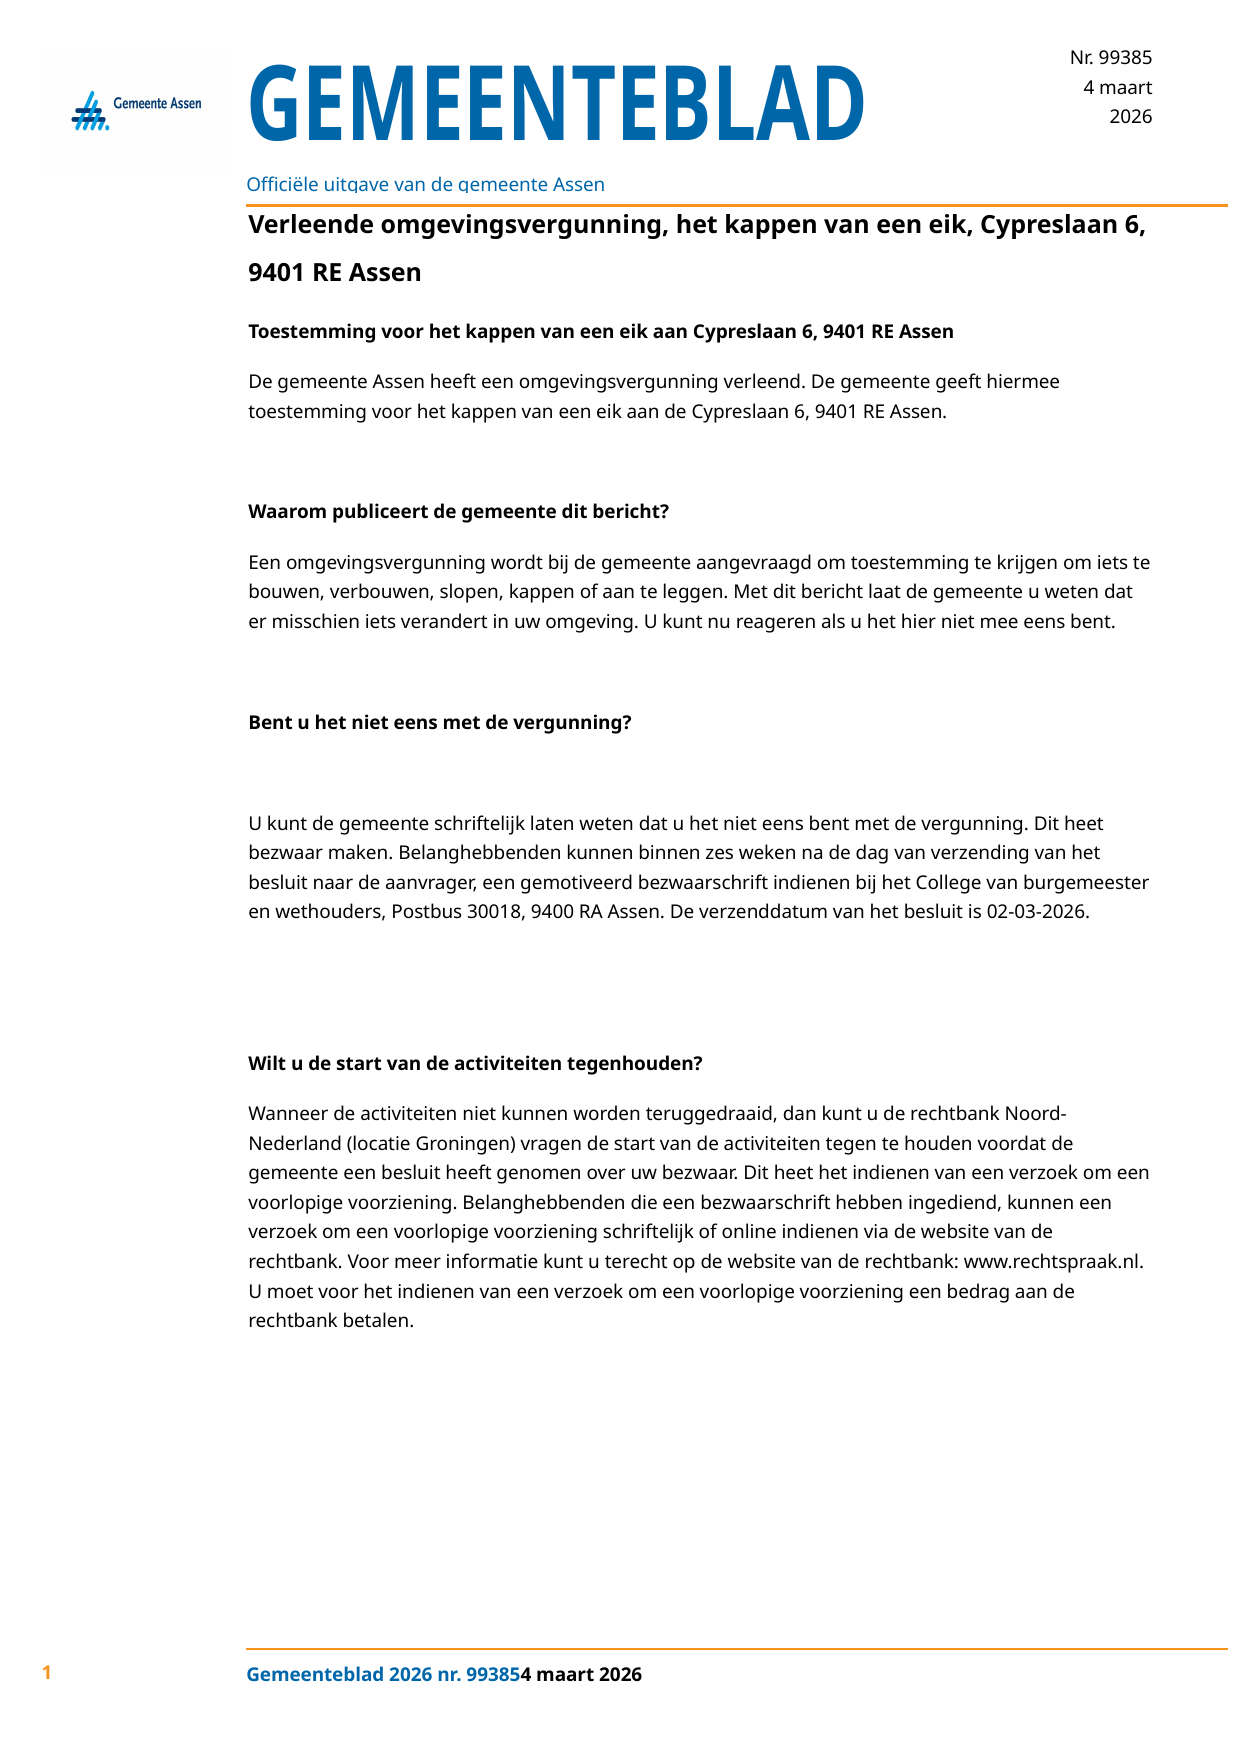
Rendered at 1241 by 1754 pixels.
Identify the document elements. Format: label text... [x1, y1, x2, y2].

text Een omgevingsvergunning wordt bij de gemeente aangevraagd om toestemming te krijgen om iets te bouwen, verbouwen, slopen, kappen of aan te leggen. Met dit bericht laat de gemeente u weten dat er misschien iets verandert in uw omgeving. U kunt nu reageren als u het hier niet mee eens bent. [248, 549, 1152, 634]
text Wanneer de activiteiten niet kunnen worden teruggedraaid, dan kunt u de rechtbank Noord-Nederland (locatie Groningen) vragen de start van de activiteiten tegen te houden voordat de gemeente een besluit heeft genomen over uw bezwaar. Dit heet het indienen van een verzoek om een voorlopige voorziening. Belanghebbenden die een bezwaarschrift hebben ingediend, kunnen een verzoek om een voorlopige voorziening schriftelijk of online indienen via de website van de rechtbank. Voor meer informatie kunt u terecht op de website van de rechtbank: www.rechtspraak.nl. U moet voor het indienen van een verzoek om een voorlopige voorziening een bedrag aan de rechtbank betalen. [248, 1100, 1152, 1333]
text Toestemming voor het kappen van een eik aan Cypreslaan 6, 9401 RE Assen [248, 318, 1152, 344]
text Waarom publiceert de gemeente dit bericht? [248, 499, 1152, 524]
text Verleende omgevingsvergunning, het kappen van een eik, Cypreslaan 6, 9401 RE Assen [248, 207, 1152, 288]
picture [41, 47, 231, 172]
text U kunt de gemeente schriftelijk laten weten dat u het niet eens bent met de vergunning. Dit heet bezwaar maken. Belanghebbenden kunnen binnen zes weken na de dag van verzending van het besluit naar de aanvrager, een gemotiveerd bezwaarschrift indienen bij het College van burgemeester en wethouders, Postbus 30018, 9400 RA Assen. De verzenddatum van het besluit is 02-03-2026. [248, 810, 1152, 924]
text Bent u het niet eens met de vergunning? [248, 709, 1152, 735]
text De gemeente Assen heeft een omgevingsvergunning verleend. De gemeente geeft hiermee toestemming voor het kappen van een eik aan de Cypreslaan 6, 9401 RE Assen. [248, 368, 1152, 424]
text Wilt u de start van de activiteiten tegenhouden? [248, 1050, 1152, 1076]
